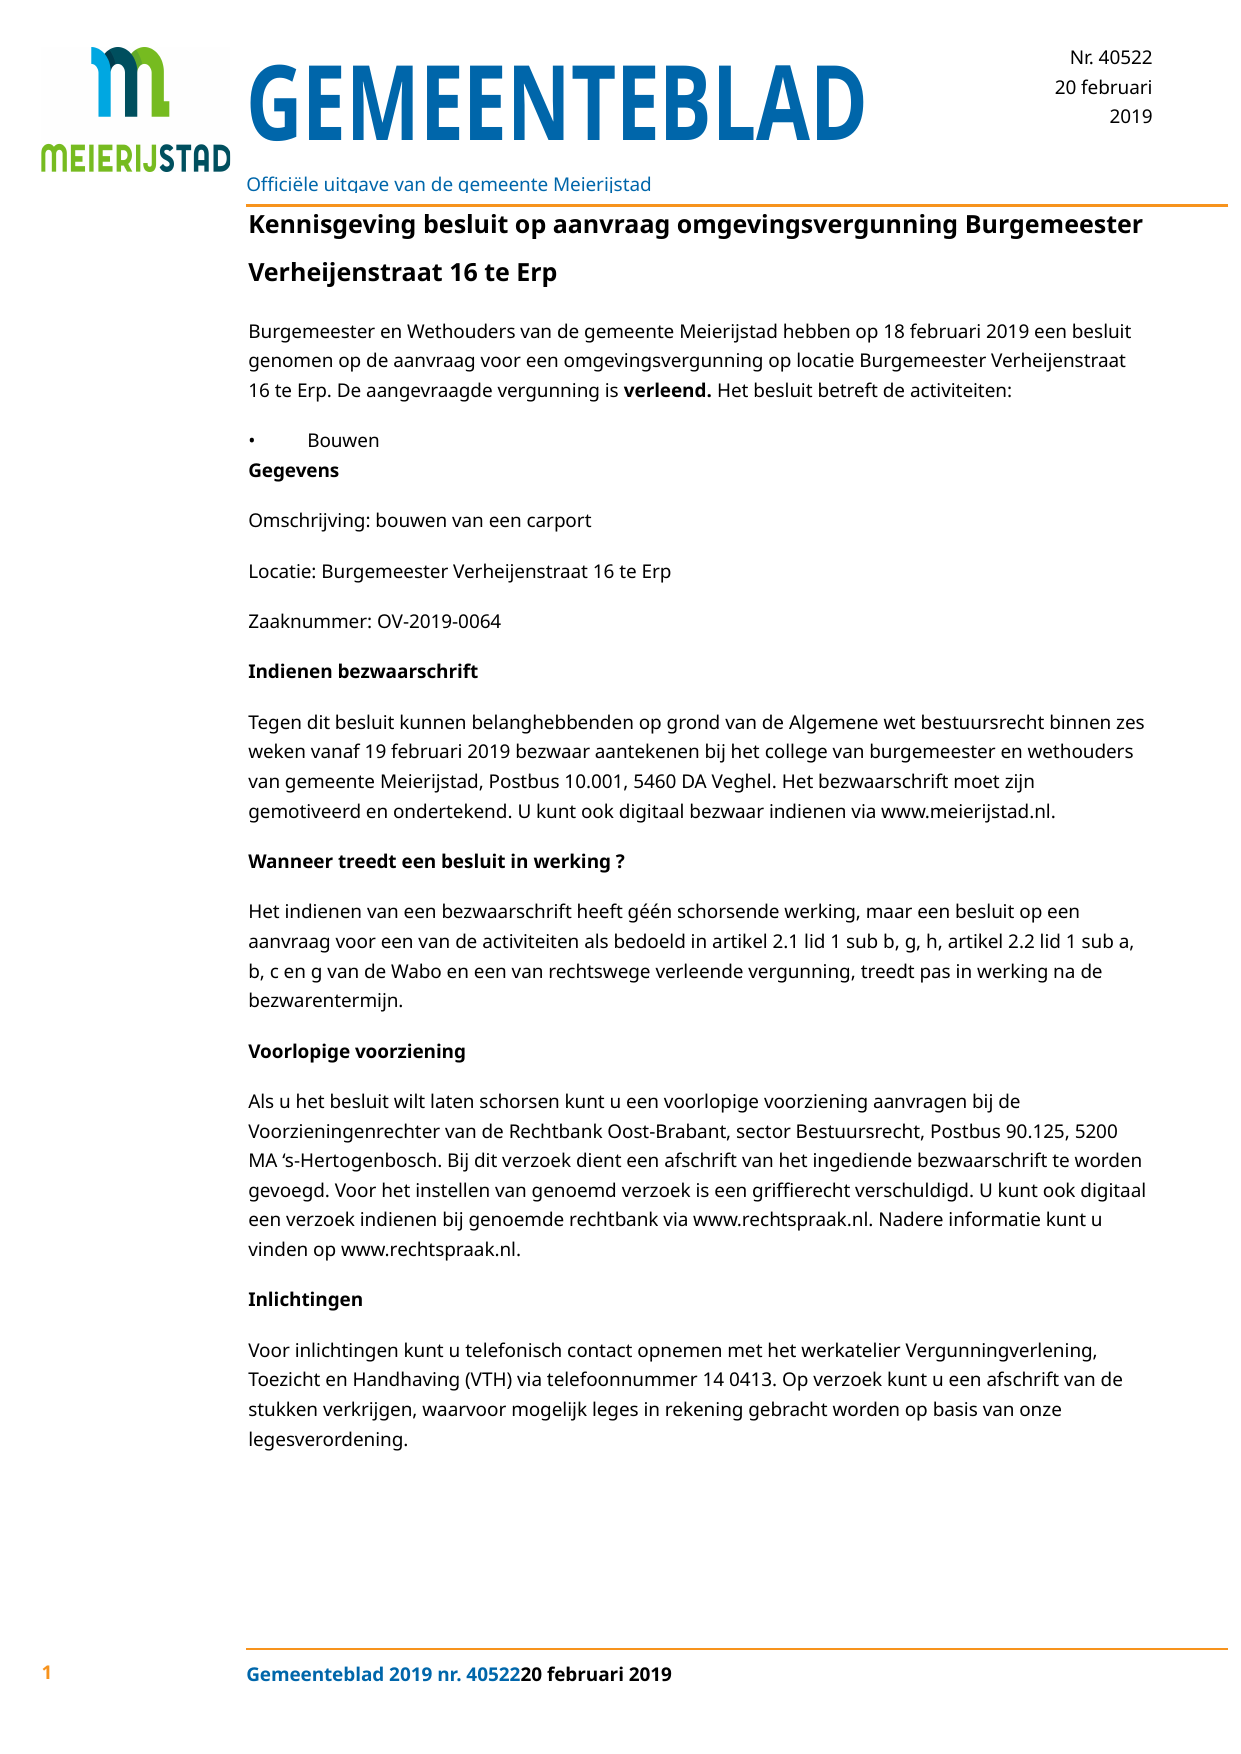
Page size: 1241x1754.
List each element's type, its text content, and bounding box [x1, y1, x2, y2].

text Indienen bezwaarschrift [248, 659, 1152, 684]
text Voor inlichtingen kunt u telefonisch contact opnemen met het werkatelier Vergunningverlening, Toezicht en Handhaving (VTH) via telefoonnummer 14 0413. Op verzoek kunt u een afschrift van de stukken verkrijgen, waarvoor mogelijk leges in rekening gebracht worden op basis van onze legesverordening. [248, 1337, 1152, 1452]
text Het indienen van een bezwaarschrift heeft géén schorsende werking, maar een besluit op een aanvraag voor een van de activiteiten als bedoeld in artikel 2.1 lid 1 sub b, g, h, artikel 2.2 lid 1 sub a, b, c en g van de Wabo en een van rechtswege verleende vergunning, treedt pas in werking na de bezwarentermijn. [248, 899, 1152, 1013]
text Zaaknummer: OV-2019-0064 [248, 608, 1152, 634]
text Gegevens [248, 457, 1152, 483]
text Voorlopige voorziening [248, 1038, 1152, 1064]
picture [41, 47, 231, 172]
text Burgemeester en Wethouders van de gemeente Meierijstad hebben op 18 februari 2019 een besluit genomen op de aanvraag voor een omgevingsvergunning op locatie Burgemeester Verheijenstraat 16 te Erp. De aangevraagde vergunning is verleend. Het besluit betreft de activiteiten: [248, 318, 1152, 403]
text Als u het besluit wilt laten schorsen kunt u een voorlopige voorziening aanvragen bij de Voorzieningenrechter van de Rechtbank Oost-Brabant, sector Bestuursrecht, Postbus 90.125, 5200 MA ‘s-Hertogenbosch. Bij dit verzoek dient een afschrift van het ingediende bezwaarschrift te worden gevoegd. Voor het instellen van genoemd verzoek is een griffierecht verschuldigd. U kunt ook digitaal een verzoek indienen bij genoemde rechtbank via www.rechtspraak.nl. Nadere informatie kunt u vinden op www.rechtspraak.nl. [248, 1088, 1152, 1262]
text Tegen dit besluit kunnen belanghebbenden op grond van de Algemene wet bestuursrecht binnen zes weken vanaf 19 februari 2019 bezwaar aantekenen bij het college van burgemeester en wethouders van gemeente Meierijstad, Postbus 10.001, 5460 DA Veghel. Het bezwaarschrift moet zijn gemotiveerd en ondertekend. U kunt ook digitaal bezwaar indienen via www.meierijstad.nl. [248, 709, 1152, 824]
text Wanneer treedt een besluit in werking ? [248, 848, 1152, 874]
text Inlichtingen [248, 1287, 1152, 1312]
text Locatie: Burgemeester Verheijenstraat 16 te Erp [248, 558, 1152, 584]
list Bouwen [248, 427, 1152, 453]
text Kennisgeving besluit op aanvraag omgevingsvergunning Burgemeester Verheijenstraat 16 te Erp [248, 207, 1152, 288]
text Omschrijving: bouwen van een carport [248, 507, 1152, 533]
